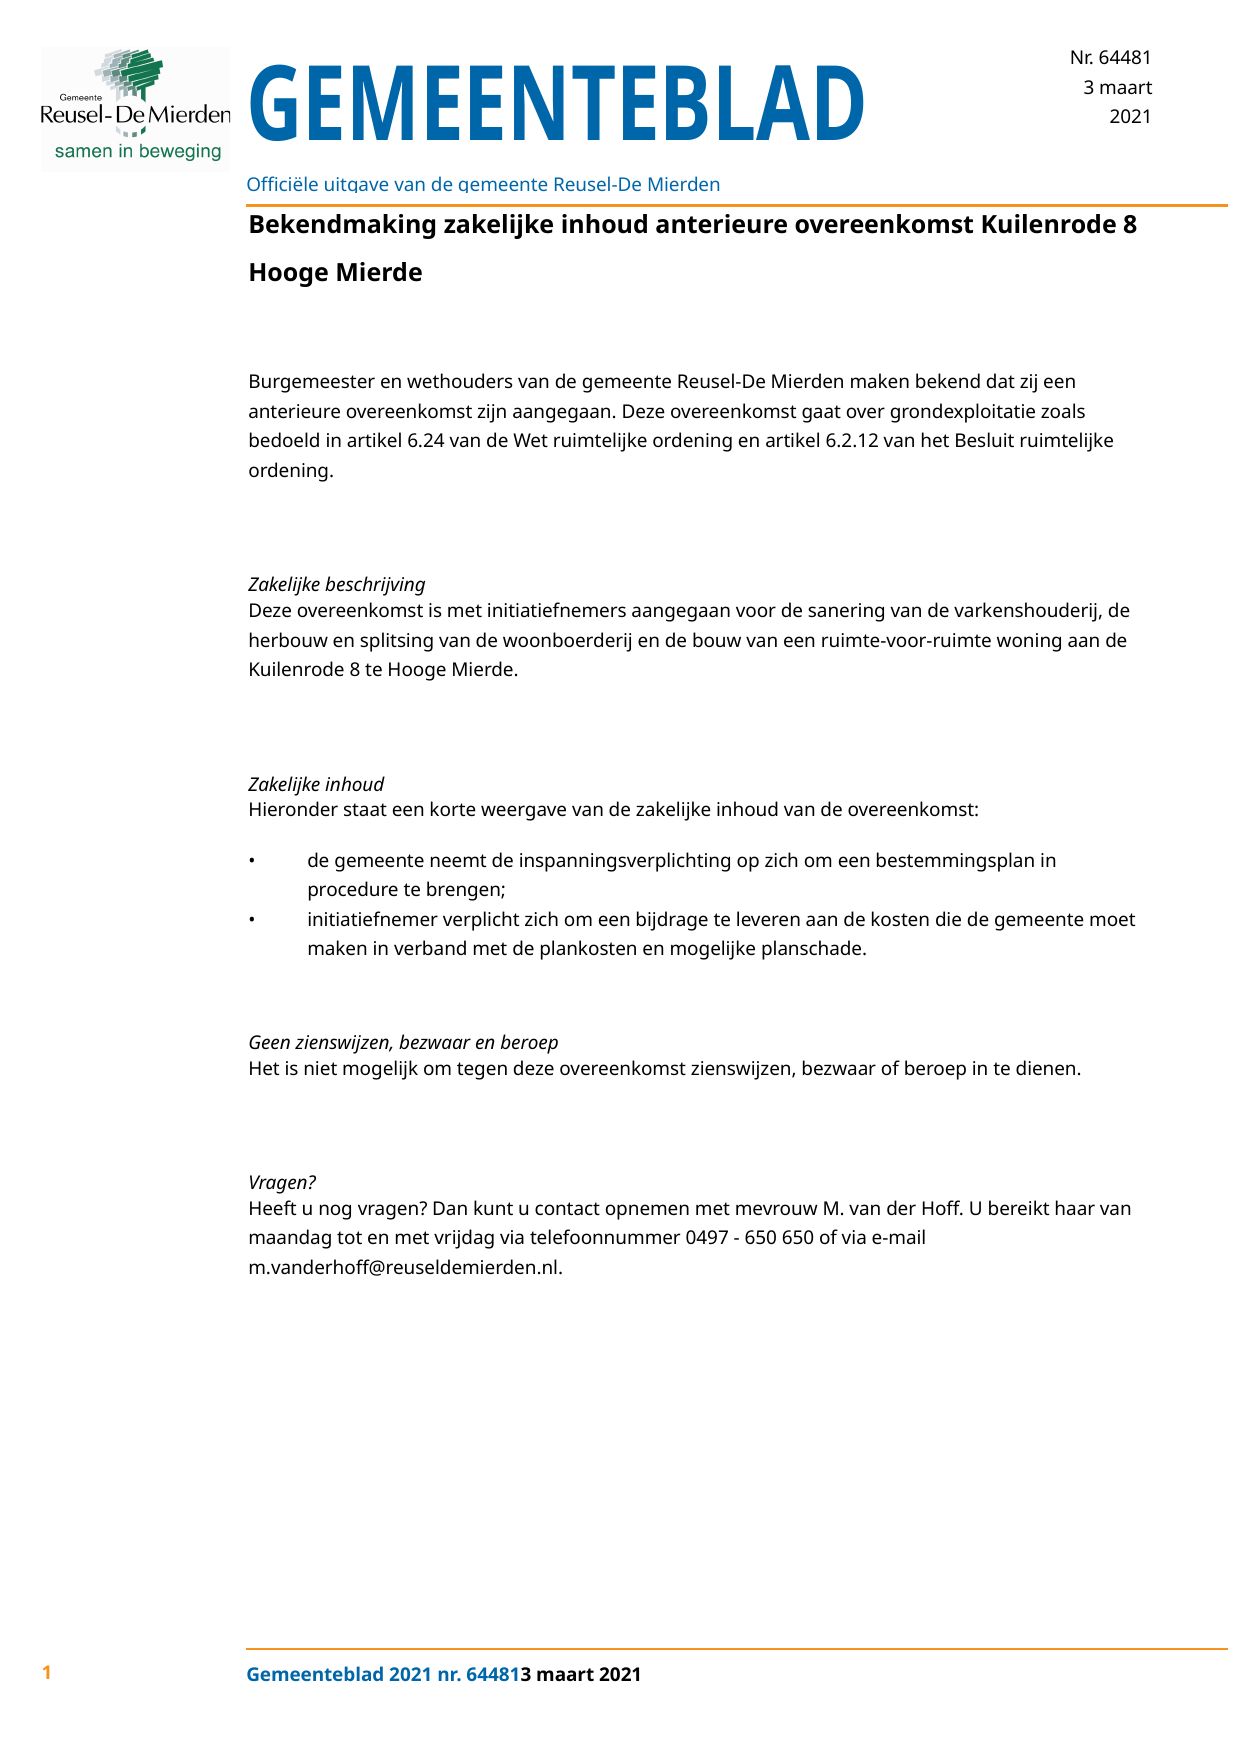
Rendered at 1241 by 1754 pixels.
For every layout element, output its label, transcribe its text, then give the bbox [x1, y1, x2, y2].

list de gemeente neemt de inspanningsverplichting op zich om een bestemmingsplan in procedure te brengen; [248, 847, 1152, 902]
list initiatiefnemer verplicht zich om een bijdrage te leveren aan de kosten die de gemeente moet maken in verband met de plankosten en mogelijke planschade. [248, 906, 1152, 961]
text Bekendmaking zakelijke inhoud anterieure overeenkomst Kuilenrode 8 Hooge Mierde [248, 207, 1152, 288]
text Burgemeester en wethouders van de gemeente Reusel-De Mierden maken bekend dat zij een anterieure overeenkomst zijn aangegaan. Deze overeenkomst gaat over grondexploitatie zoals bedoeld in artikel 6.24 van de Wet ruimtelijke ordening en artikel 6.2.12 van het Besluit ruimtelijke ordening. [248, 368, 1152, 483]
text Zakelijke beschrijving [248, 571, 1152, 597]
text Deze overeenkomst is met initiatiefnemers aangegaan voor de sanering van de varkenshouderij, de herbouw en splitsing van de woonboerderij en de bouw van een ruimte-voor-ruimte woning aan de Kuilenrode 8 te Hooge Mierde. [248, 597, 1152, 682]
picture [41, 47, 231, 172]
text Geen zienswijzen, bezwaar en beroep [248, 1029, 1152, 1055]
text Hieronder staat een korte weergave van de zakelijke inhoud van de overeenkomst: [248, 796, 1152, 822]
text Vragen? [248, 1169, 1152, 1195]
text Het is niet mogelijk om tegen deze overeenkomst zienswijzen, bezwaar of beroep in te dienen. [248, 1055, 1152, 1081]
text Heeft u nog vragen? Dan kunt u contact opnemen met mevrouw M. van der Hoff. U bereikt haar van maandag tot en met vrijdag via telefoonnummer 0497 - 650 650 of via e-mail m.vanderhoff@reuseldemierden.nl. [248, 1195, 1152, 1280]
text Zakelijke inhoud [248, 771, 1152, 796]
